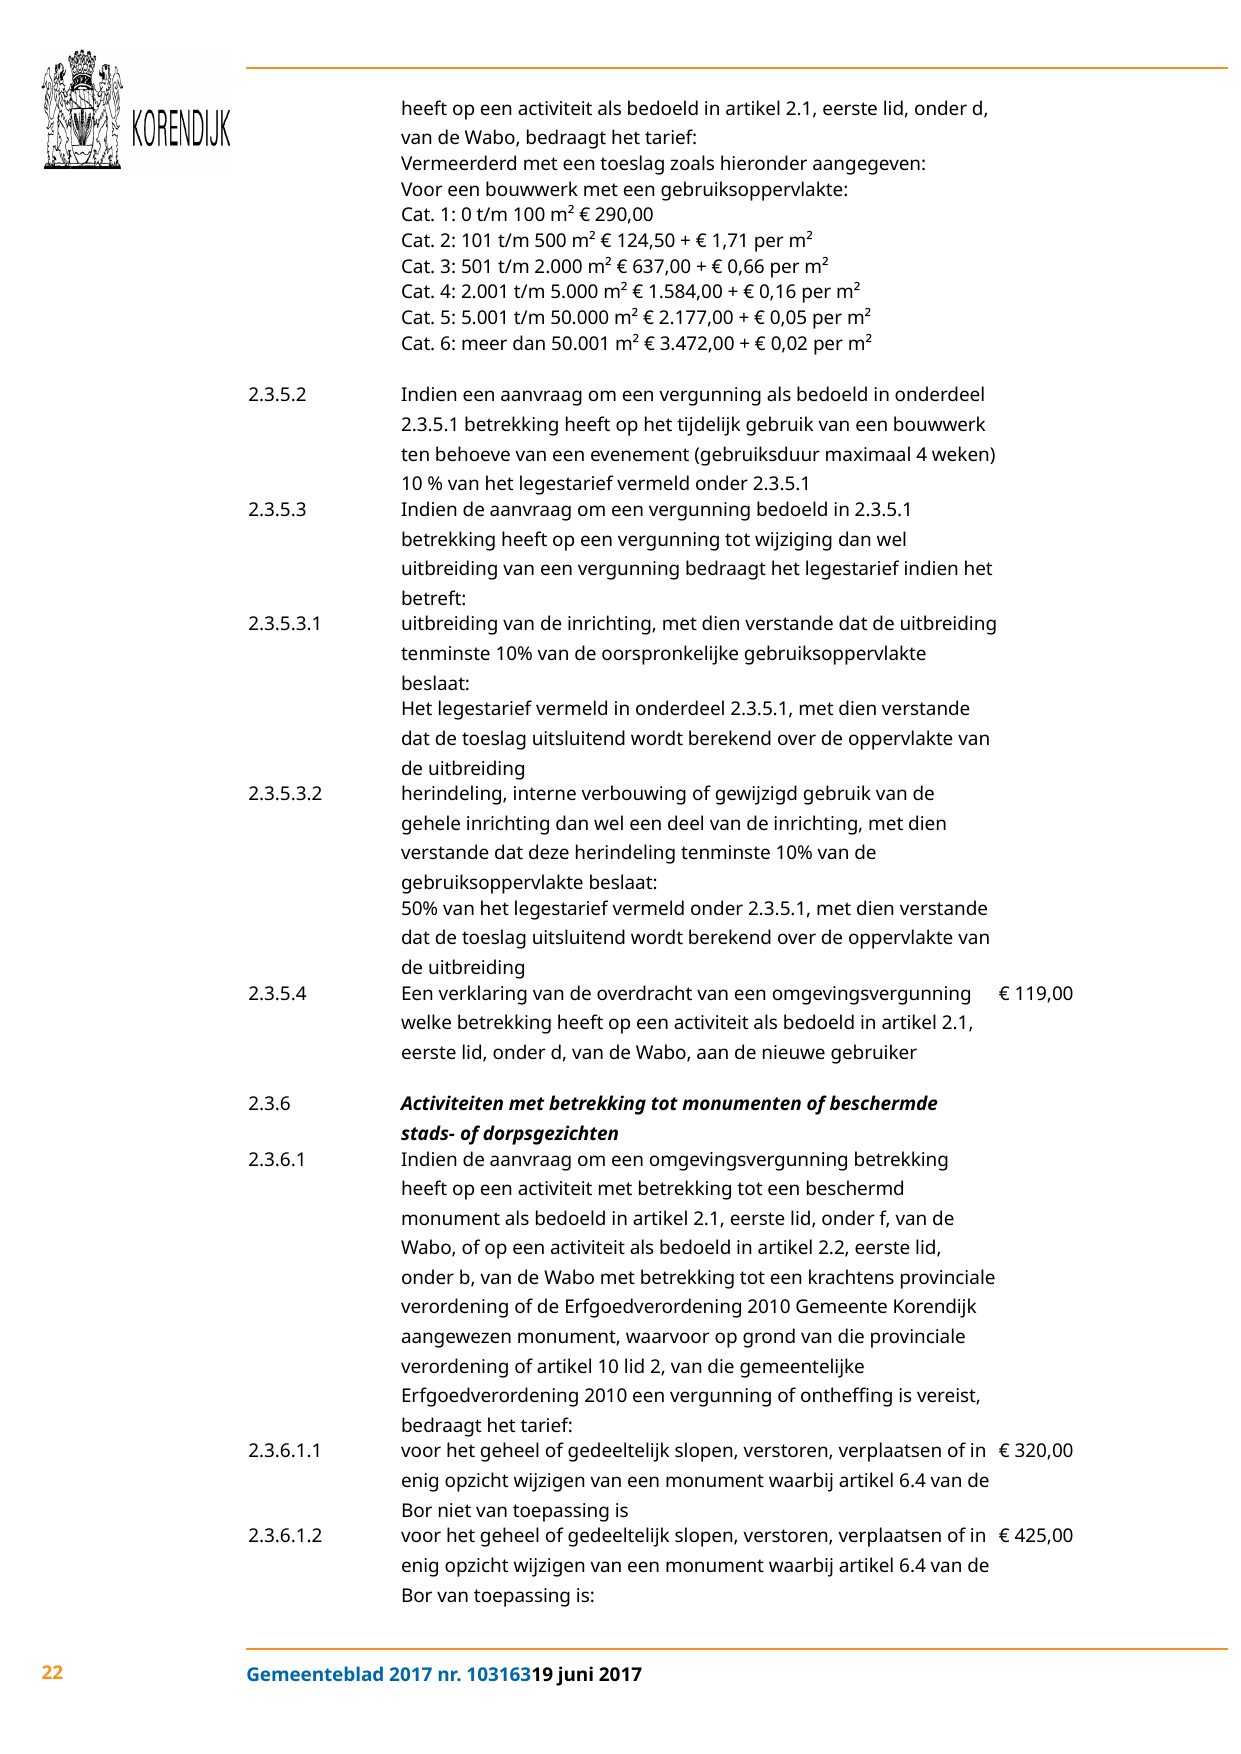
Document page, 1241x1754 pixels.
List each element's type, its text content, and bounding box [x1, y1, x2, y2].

table_cell Cat. 6: meer dan 50.001 m² € 3.472,00 + € 0,02 per m² [401, 330, 999, 356]
table_cell € 425,00 [999, 1523, 1152, 1607]
table_cell Cat. 5: 5.001 t/m 50.000 m² € 2.177,00 + € 0,05 per m² [401, 305, 999, 330]
picture [41, 47, 231, 172]
table_cell [248, 95, 401, 150]
table_cell Indien de aanvraag om een vergunning bedoeld in 2.3.5.1 betrekking heeft op een vergunning tot wijziging dan wel uitbreiding van een vergunning bedraagt het legestarief indien het betreft: [401, 496, 999, 611]
table_cell [248, 330, 401, 356]
table_cell 2.3.5.3.2 [248, 780, 401, 895]
table_cell Indien de aanvraag om een omgevingsvergunning betrekking heeft op een activiteit met betrekking tot een beschermd monument als bedoeld in artikel 2.1, eerste lid, onder f, van de Wabo, of op een activiteit als bedoeld in artikel 2.2, eerste lid, onder b, van de Wabo met betrekking tot een krachtens provinciale verordening of de Erfgoedverordening 2010 Gemeente Korendijk aangewezen monument, waarvoor op grond van die provinciale verordening of artikel 10 lid 2, van die gemeentelijke Erfgoedverordening 2010 een vergunning of ontheffing is vereist, bedraagt het tarief: [401, 1146, 999, 1438]
table_cell [999, 895, 1152, 980]
table_cell 2.3.6.1 [248, 1146, 401, 1438]
table_cell [999, 279, 1152, 304]
table_cell 2.3.5.4 [248, 980, 401, 1065]
table_cell [248, 305, 401, 330]
table_cell [999, 382, 1152, 496]
table_cell [999, 780, 1152, 895]
table_cell [248, 176, 401, 202]
table_cell [248, 279, 401, 304]
table_cell [999, 150, 1152, 176]
table_cell 2.3.5.2 [248, 382, 401, 496]
table_cell 2.3.6.1.2 [248, 1523, 401, 1607]
table_cell Voor een bouwwerk met een gebruiksoppervlakte: [401, 176, 999, 202]
table_cell [248, 227, 401, 253]
table_cell Cat. 3: 501 t/m 2.000 m² € 637,00 + € 0,66 per m² [401, 253, 999, 279]
table_cell [999, 611, 1152, 696]
table_cell Cat. 1: 0 t/m 100 m² € 290,00 [401, 202, 999, 227]
table_cell uitbreiding van de inrichting, met dien verstande dat de uitbreiding tenminste 10% van de oorspronkelijke gebruiksoppervlakte beslaat: [401, 611, 999, 696]
table_cell [248, 696, 401, 780]
table_cell 50% van het legestarief vermeld onder 2.3.5.1, met dien verstande dat de toeslag uitsluitend wordt berekend over de oppervlakte van de uitbreiding [401, 895, 999, 980]
table_cell heeft op een activiteit als bedoeld in artikel 2.1, eerste lid, onder d, van de Wabo, bedraagt het tarief: [401, 95, 999, 150]
table_cell [248, 1065, 401, 1090]
table_cell Het legestarief vermeld in onderdeel 2.3.5.1, met dien verstande dat de toeslag uitsluitend wordt berekend over de oppervlakte van de uitbreiding [401, 696, 999, 780]
table_cell [248, 202, 401, 227]
table_cell [999, 1065, 1152, 1090]
table_cell [401, 356, 999, 382]
table_cell 2.3.6 [248, 1090, 401, 1146]
table_cell [248, 356, 401, 382]
table_cell [999, 95, 1152, 150]
table_cell [999, 202, 1152, 227]
table_cell Cat. 2: 101 t/m 500 m² € 124,50 + € 1,71 per m² [401, 227, 999, 253]
table_cell [248, 253, 401, 279]
table_cell voor het geheel of gedeeltelijk slopen, verstoren, verplaatsen of in enig opzicht wijzigen van een monument waarbij artikel 6.4 van de Bor van toepassing is: [401, 1523, 999, 1607]
table_cell [248, 895, 401, 980]
table_cell [999, 253, 1152, 279]
table_cell 2.3.5.3.1 [248, 611, 401, 696]
table_cell herindeling, interne verbouwing of gewijzigd gebruik van de gehele inrichting dan wel een deel van de inrichting, met dien verstande dat deze herindeling tenminste 10% van de gebruiksoppervlakte beslaat: [401, 780, 999, 895]
table_cell Indien een aanvraag om een vergunning als bedoeld in onderdeel 2.3.5.1 betrekking heeft op het tijdelijk gebruik van een bouwwerk ten behoeve van een evenement (gebruiksduur maximaal 4 weken) 10 % van het legestarief vermeld onder 2.3.5.1 [401, 382, 999, 496]
table_cell Cat. 4: 2.001 t/m 5.000 m² € 1.584,00 + € 0,16 per m² [401, 279, 999, 304]
table_cell [248, 150, 401, 176]
table_cell [999, 1146, 1152, 1438]
table_cell € 119,00 [999, 980, 1152, 1065]
table_cell [401, 1065, 999, 1090]
table_cell Vermeerderd met een toeslag zoals hieronder aangegeven: [401, 150, 999, 176]
table_cell [999, 227, 1152, 253]
table_cell [999, 356, 1152, 382]
table_cell Activiteiten met betrekking tot monumenten of beschermde stads- of dorpsgezichten [401, 1090, 999, 1146]
table_cell 2.3.5.3 [248, 496, 401, 611]
table_cell [999, 696, 1152, 780]
table_cell [999, 305, 1152, 330]
table_cell € 320,00 [999, 1438, 1152, 1523]
table_cell voor het geheel of gedeeltelijk slopen, verstoren, verplaatsen of in enig opzicht wijzigen van een monument waarbij artikel 6.4 van de Bor niet van toepassing is [401, 1438, 999, 1523]
table_cell Een verklaring van de overdracht van een omgevingsvergunning welke betrekking heeft op een activiteit als bedoeld in artikel 2.1, eerste lid, onder d, van de Wabo, aan de nieuwe gebruiker [401, 980, 999, 1065]
table_cell [999, 496, 1152, 611]
table_cell 2.3.6.1.1 [248, 1438, 401, 1523]
table_cell [999, 330, 1152, 356]
table_cell [999, 1090, 1152, 1146]
table_cell [999, 176, 1152, 202]
